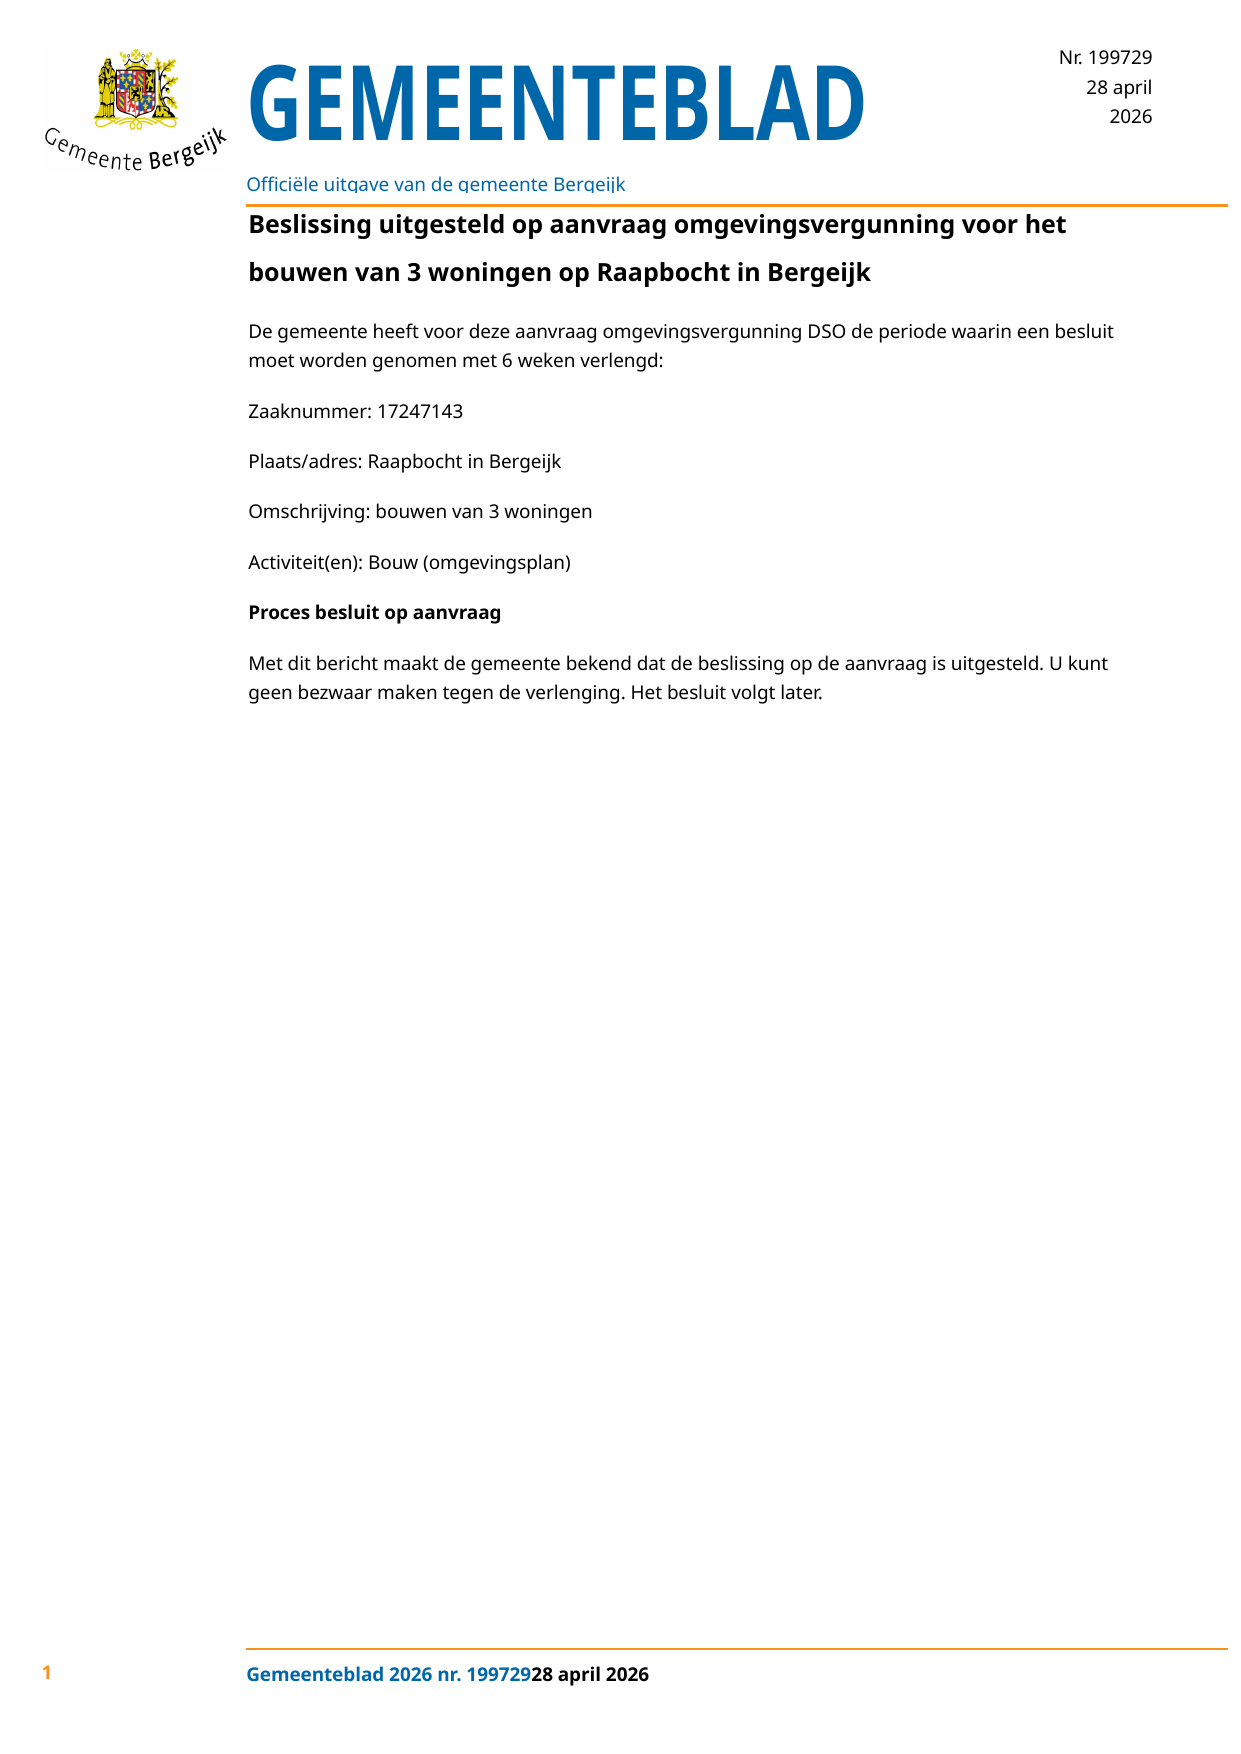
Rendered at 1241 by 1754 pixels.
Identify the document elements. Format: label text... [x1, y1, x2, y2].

text Beslissing uitgesteld op aanvraag omgevingsvergunning voor het bouwen van 3 woningen op Raapbocht in Bergeijk [248, 207, 1152, 288]
text De gemeente heeft voor deze aanvraag omgevingsvergunning DSO de periode waarin een besluit moet worden genomen met 6 weken verlengd: [248, 318, 1152, 373]
text Omschrijving: bouwen van 3 woningen [248, 499, 1152, 524]
picture [41, 47, 231, 172]
text Met dit bericht maakt de gemeente bekend dat de beslissing op de aanvraag is uitgesteld. U kunt geen bezwaar maken tegen de verlenging. Het besluit volgt later. [248, 650, 1152, 705]
text Proces besluit op aanvraag [248, 599, 1152, 625]
text Plaats/adres: Raapbocht in Bergeijk [248, 448, 1152, 474]
text Activiteit(en): Bouw (omgevingsplan) [248, 549, 1152, 575]
text Zaaknummer: 17247143 [248, 398, 1152, 424]
